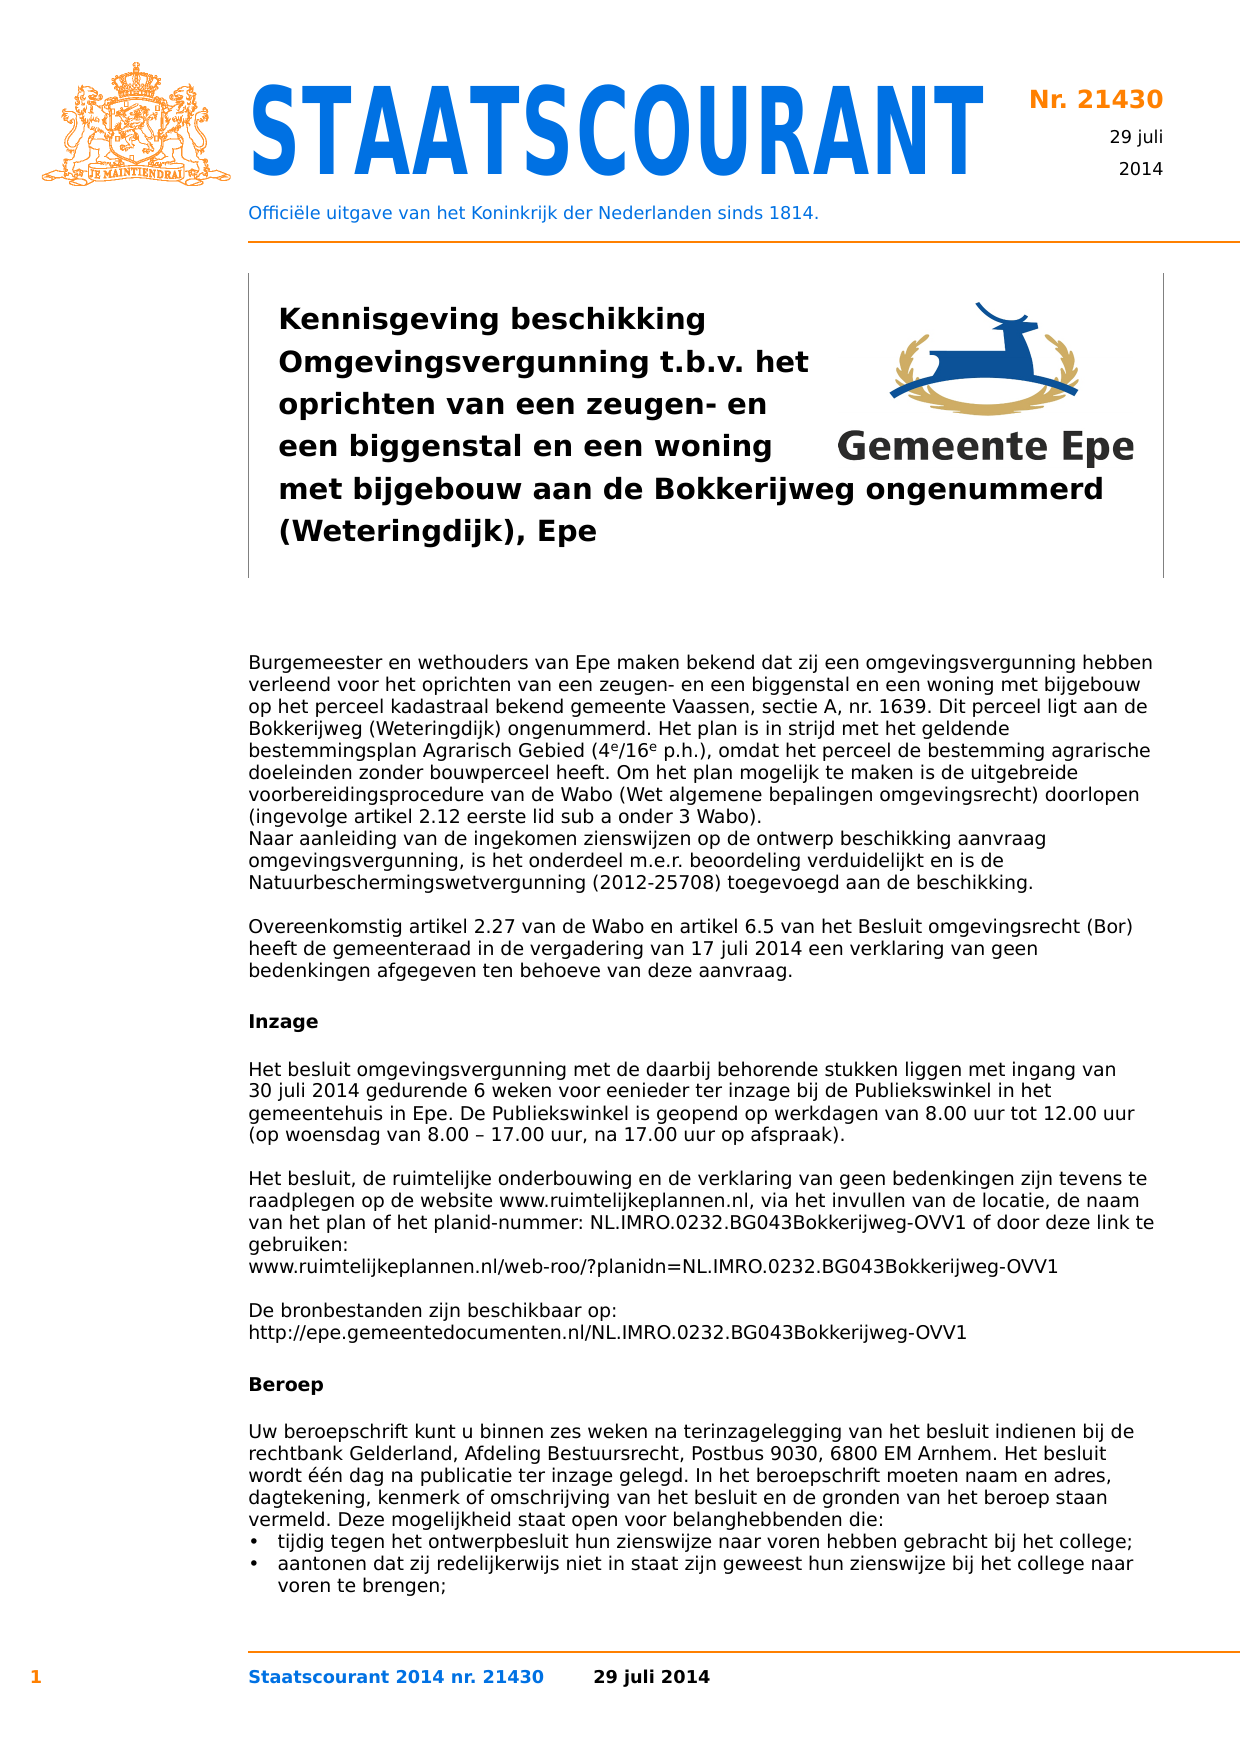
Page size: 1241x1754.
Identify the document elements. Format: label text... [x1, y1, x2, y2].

picture [41, 62, 231, 186]
table_header Nr. 21430 [998, 62, 1240, 121]
table_cell Officiële uitgave van het Koninkrijk der Nederlanden sinds 1814. [248, 203, 1240, 241]
text • tijdig tegen het ontwerpbesluit hun zienswijze naar voren hebben gebracht bij het college; [248, 1531, 1163, 1553]
text • aantonen dat zij redelijkerwijs niet in staat zijn geweest hun zienswijze bij het college naar voren te brengen; [248, 1553, 1163, 1597]
text Burgemeester en wethouders van Epe maken bekend dat zij een omgevingsvergunning hebben verleend voor het oprichten van een zeugen- en een biggenstal en een woning met bijgebouw op het perceel kadastraal bekend gemeente Vaassen, sectie A, nr. 1639. Dit perceel ligt aan de Bokkerijweg (Weteringdijk) ongenummerd. Het plan is in strijd met het geldende bestemmingsplan Agrarisch Gebied (4e/16e p.h.), omdat het perceel de bestemming agrarische doeleinden zonder bouwperceel heeft. Om het plan mogelijk te maken is de uitgebreide voorbereidingsprocedure van de Wabo (Wet algemene bepalingen omgevingsrecht) doorlopen (ingevolge artikel 2.12 eerste lid sub a onder 3 Wabo). [248, 652, 1163, 828]
text Natuurbeschermingswetvergunning (2012-25708) toegevoegd aan de beschikking. [248, 872, 1163, 894]
text www.ruimtelijkeplannen.nl/web-roo/?planidn=NL.IMRO.0232.BG043Bokkerijweg-OVV1 [248, 1256, 1163, 1278]
picture [838, 302, 1134, 468]
text Uw beroepschrift kunt u binnen zes weken na terinzagelegging van het besluit indienen bij de rechtbank Gelderland, Afdeling Bestuursrecht, Postbus 9030, 6800 EM Arnhem. Het besluit wordt één dag na publicatie ter inzage gelegd. In het beroepschrift moeten naam en adres, dagtekening, kenmerk of omschrijving van het besluit en de gronden van het beroep staan vermeld. Deze mogelijkheid staat open voor belanghebbenden die: [248, 1421, 1163, 1531]
table_cell 2014 [998, 153, 1240, 203]
subtitle Inzage [248, 1011, 1163, 1033]
text Het besluit, de ruimtelijke onderbouwing en de verklaring van geen bedenkingen zijn tevens te raadplegen op de website www.ruimtelijkeplannen.nl, via het invullen van de locatie, de naam van het plan of het planid-nummer: NL.IMRO.0232.BG043Bokkerijweg-OVV1 of door deze link te gebruiken: [248, 1168, 1163, 1256]
table_cell 29 juli [998, 121, 1240, 153]
table_header [25, 62, 248, 241]
text Overeenkomstig artikel 2.27 van de Wabo en artikel 6.5 van het Besluit omgevingsrecht (Bor) heeft de gemeenteraad in de vergadering van 17 juli 2014 een verklaring van geen bedenkingen afgegeven ten behoeve van deze aanvraag. [248, 916, 1163, 981]
table_header STAATSCOURANT [248, 62, 998, 203]
text Naar aanleiding van de ingekomen zienswijzen op de ontwerp beschikking aanvraag omgevingsvergunning, is het onderdeel m.e.r. beoordeling verduidelijkt en is de [248, 828, 1163, 872]
text http://epe.gemeentedocumenten.nl/NL.IMRO.0232.BG043Bokkerijweg-OVV1 [248, 1322, 1163, 1344]
text De bronbestanden zijn beschikbaar op: [248, 1300, 1163, 1322]
subtitle Beroep [248, 1374, 1163, 1396]
text Het besluit omgevingsvergunning met de daarbij behorende stukken liggen met ingang van 30 juli 2014 gedurende 6 weken voor eenieder ter inzage bij de Publiekswinkel in het gemeentehuis in Epe. De Publiekswinkel is geopend op werkdagen van 8.00 uur tot 12.00 uur (op woensdag van 8.00 – 17.00 uur, na 17.00 uur op afspraak). [248, 1058, 1163, 1146]
subtitle Kennisgeving beschikking Omgevingsvergunning t.b.v. het oprichten van een zeugen- en een biggenstal en een woning met bijgebouw aan de Bokkerijweg ongenummerd (Weteringdijk), Epe [249, 273, 1163, 578]
